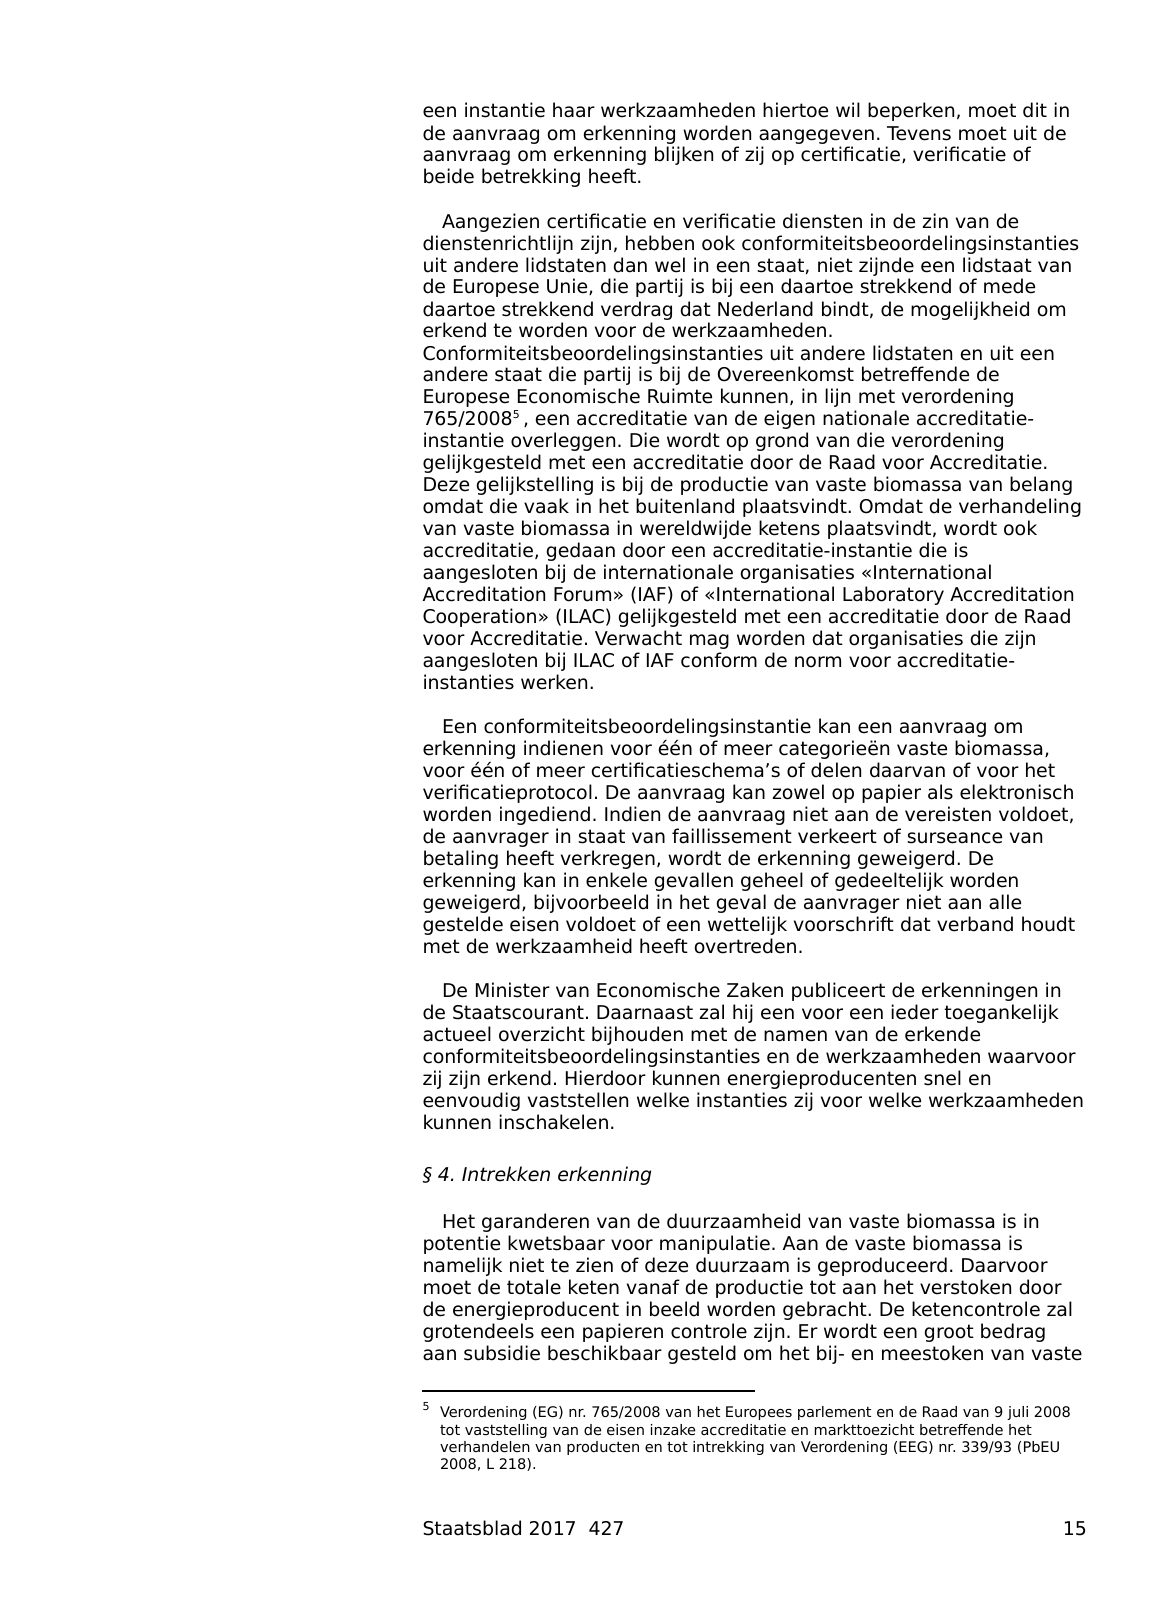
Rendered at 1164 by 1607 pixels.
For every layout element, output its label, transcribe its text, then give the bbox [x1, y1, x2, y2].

text Aangezien certificatie en verificatie diensten in de zin van de dienstenrichtlijn zijn, hebben ook conformiteitsbeoordelingsinstanties uit andere lidstaten dan wel in een staat, niet zijnde een lidstaat van de Europese Unie, die partij is bij een daartoe strekkend of mede daartoe strekkend verdrag dat Nederland bindt, de mogelijkheid om erkend te worden voor de werkzaamheden. Conformiteitsbeoordelingsinstanties uit andere lidstaten en uit een andere staat die partij is bij de Overeenkomst betreffende de Europese Economische Ruimte kunnen, in lijn met verordening 765/2008, een accreditatie van de eigen nationale accreditatie-instantie overleggen. Die wordt op grond van die verordening gelijkgesteld met een accreditatie door de Raad voor Accreditatie. Deze gelijkstelling is bij de productie van vaste biomassa van belang omdat die vaak in het buitenland plaatsvindt. Omdat de verhandeling van vaste biomassa in wereldwijde ketens plaatsvindt, wordt ook accreditatie, gedaan door een accreditatie-instantie die is aangesloten bij de internationale organisaties «International Accreditation Forum» (IAF) of «International Laboratory Accreditation Cooperation» (ILAC) gelijkgesteld met een accreditatie door de Raad voor Accreditatie. Verwacht mag worden dat organisaties die zijn aangesloten bij ILAC of IAF conform de norm voor accreditatie-instanties werken. [422, 211, 1087, 694]
text Het garanderen van de duurzaamheid van vaste biomassa is in potentie kwetsbaar voor manipulatie. Aan de vaste biomassa is namelijk niet te zien of deze duurzaam is geproduceerd. Daarvoor moet de totale keten vanaf de productie tot aan het verstoken door de energieproducent in beeld worden gebracht. De ketencontrole zal grotendeels een papieren controle zijn. Er wordt een groot bedrag aan subsidie beschikbaar gesteld om het bij- en meestoken van vaste [422, 1211, 1087, 1365]
text een instantie haar werkzaamheden hiertoe wil beperken, moet dit in de aanvraag om erkenning worden aangegeven. Tevens moet uit de aanvraag om erkenning blijken of zij op certificatie, verificatie of beide betrekking heeft. [422, 100, 1087, 188]
text Verordening (EG) nr. 765/2008 van het Europees parlement en de Raad van 9 juli 2008 tot vaststelling van de eisen inzake accreditatie en markttoezicht betreffende het verhandelen van producten en tot intrekking van Verordening (EEG) nr. 339/93 (PbEU 2008, L 218). [422, 1400, 1087, 1473]
text De Minister van Economische Zaken publiceert de erkenningen in de Staatscourant. Daarnaast zal hij een voor een ieder toegankelijk actueel overzicht bijhouden met de namen van de erkende conformiteitsbeoordelingsinstanties en de werkzaamheden waarvoor zij zijn erkend. Hierdoor kunnen energieproducenten snel en eenvoudig vaststellen welke instanties zij voor welke werkzaamheden kunnen inschakelen. [422, 980, 1087, 1134]
text Een conformiteitsbeoordelingsinstantie kan een aanvraag om erkenning indienen voor één of meer categorieën vaste biomassa, voor één of meer certificatieschema’s of delen daarvan of voor het verificatieprotocol. De aanvraag kan zowel op papier als elektronisch worden ingediend. Indien de aanvraag niet aan de vereisten voldoet, de aanvrager in staat van faillissement verkeert of surseance van betaling heeft verkregen, wordt de erkenning geweigerd. De erkenning kan in enkele gevallen geheel of gedeeltelijk worden geweigerd, bijvoorbeeld in het geval de aanvrager niet aan alle gestelde eisen voldoet of een wettelijk voorschrift dat verband houdt met de werkzaamheid heeft overtreden. [422, 716, 1087, 958]
subtitle § 4. Intrekken erkenning [422, 1164, 1087, 1186]
